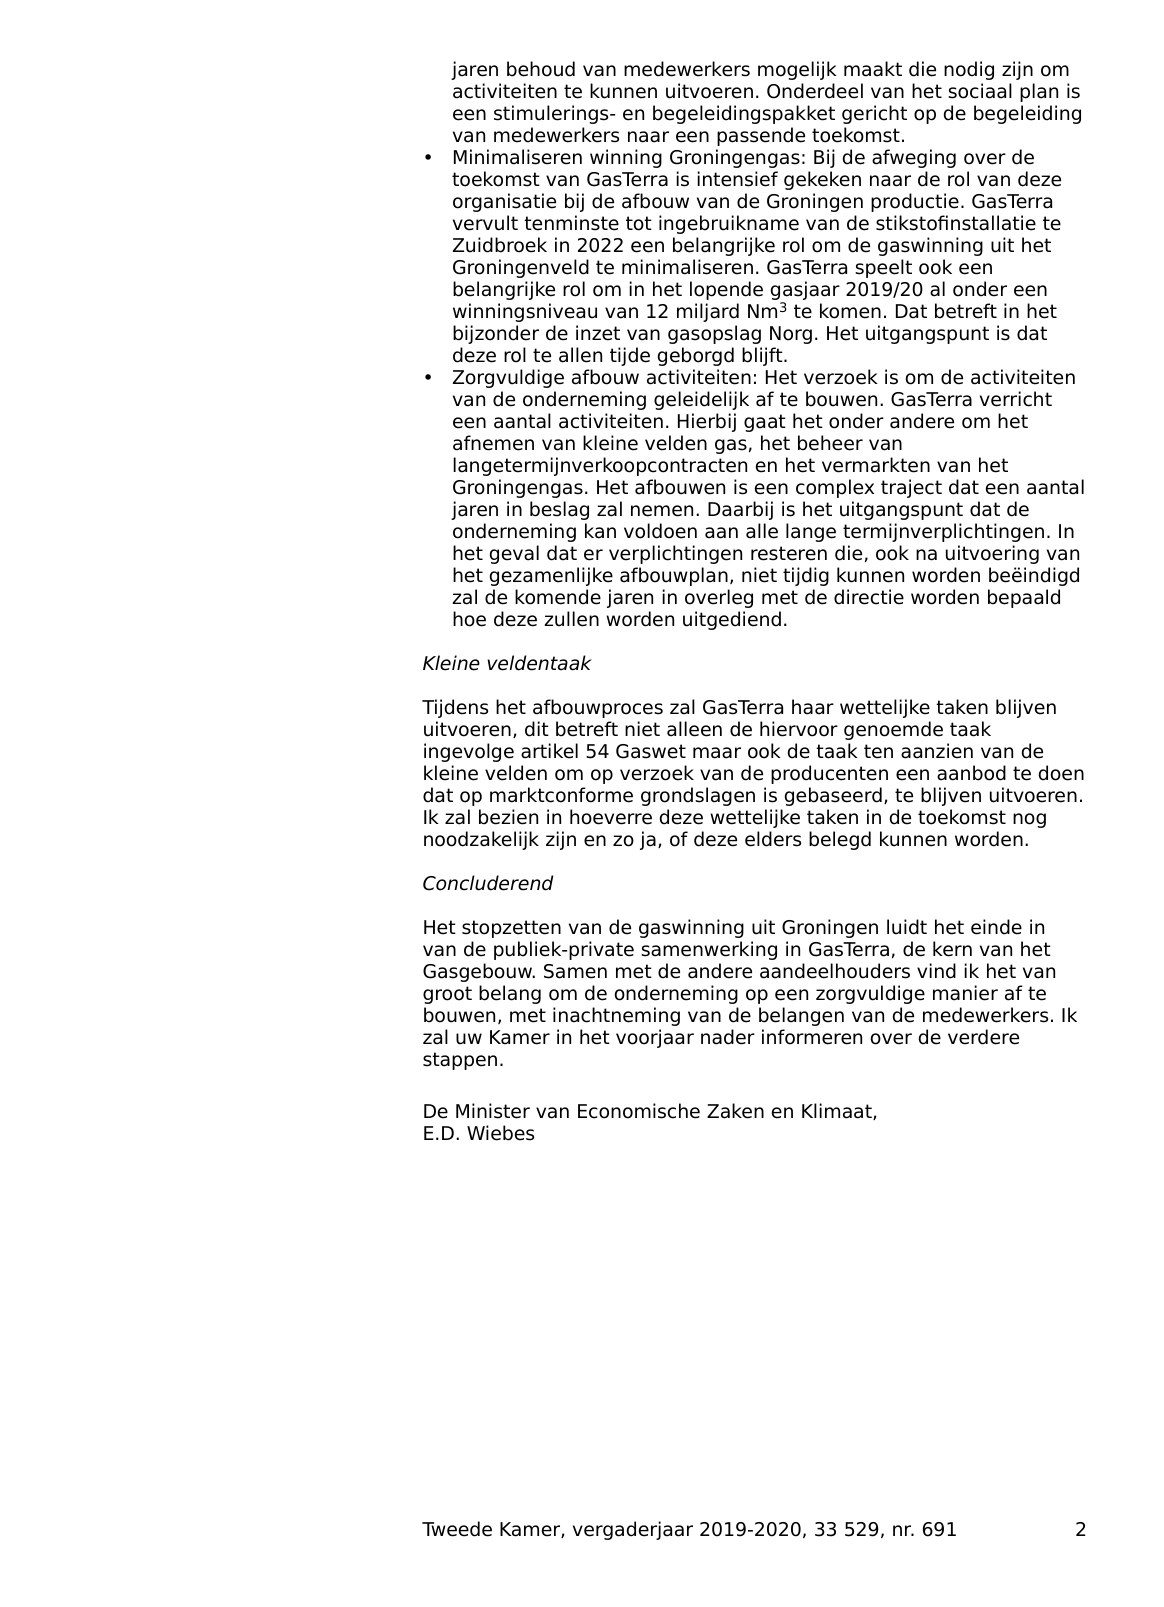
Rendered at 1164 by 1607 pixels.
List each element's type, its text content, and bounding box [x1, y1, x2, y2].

text Het stopzetten van de gaswinning uit Groningen luidt het einde in van de publiek-private samenwerking in GasTerra, de kern van het Gasgebouw. Samen met de andere aandeelhouders vind ik het van groot belang om de onderneming op een zorgvuldige manier af te bouwen, met inachtneming van de belangen van de medewerkers. Ik zal uw Kamer in het voorjaar nader informeren over de verdere stappen. [422, 917, 1087, 1071]
text jaren behoud van medewerkers mogelijk maakt die nodig zijn om activiteiten te kunnen uitvoeren. Onderdeel van het sociaal plan is een stimulerings- en begeleidingspakket gericht op de begeleiding van medewerkers naar een passende toekomst. [422, 59, 1087, 147]
text De Minister van Economische Zaken en Klimaat, E.D. Wiebes [422, 1101, 1087, 1145]
text Tijdens het afbouwproces zal GasTerra haar wettelijke taken blijven uitvoeren, dit betreft niet alleen de hiervoor genoemde taak ingevolge artikel 54 Gaswet maar ook de taak ten aanzien van de kleine velden om op verzoek van de producenten een aanbod te doen dat op marktconforme grondslagen is gebaseerd, te blijven uitvoeren. Ik zal bezien in hoeverre deze wettelijke taken in de toekomst nog noodzakelijk zijn en zo ja, of deze elders belegd kunnen worden. [422, 697, 1087, 851]
subtitle Kleine veldentaak [422, 653, 1087, 675]
subtitle Concluderend [422, 873, 1087, 895]
text • Minimaliseren winning Groningengas: Bij de afweging over de toekomst van GasTerra is intensief gekeken naar de rol van deze organisatie bij de afbouw van de Groningen productie. GasTerra vervult tenminste tot ingebruikname van de stikstofinstallatie te Zuidbroek in 2022 een belangrijke rol om de gaswinning uit het Groningenveld te minimaliseren. GasTerra speelt ook een belangrijke rol om in het lopende gasjaar 2019/20 al onder een winningsniveau van 12 miljard Nm3 te komen. Dat betreft in het bijzonder de inzet van gasopslag Norg. Het uitgangspunt is dat deze rol te allen tijde geborgd blijft. [422, 147, 1087, 367]
text • Zorgvuldige afbouw activiteiten: Het verzoek is om de activiteiten van de onderneming geleidelijk af te bouwen. GasTerra verricht een aantal activiteiten. Hierbij gaat het onder andere om het afnemen van kleine velden gas, het beheer van langetermijnverkoopcontracten en het vermarkten van het Groningengas. Het afbouwen is een complex traject dat een aantal jaren in beslag zal nemen. Daarbij is het uitgangspunt dat de onderneming kan voldoen aan alle lange termijnverplichtingen. In het geval dat er verplichtingen resteren die, ook na uitvoering van het gezamenlijke afbouwplan, niet tijdig kunnen worden beëindigd zal de komende jaren in overleg met de directie worden bepaald hoe deze zullen worden uitgediend. [422, 367, 1087, 631]
